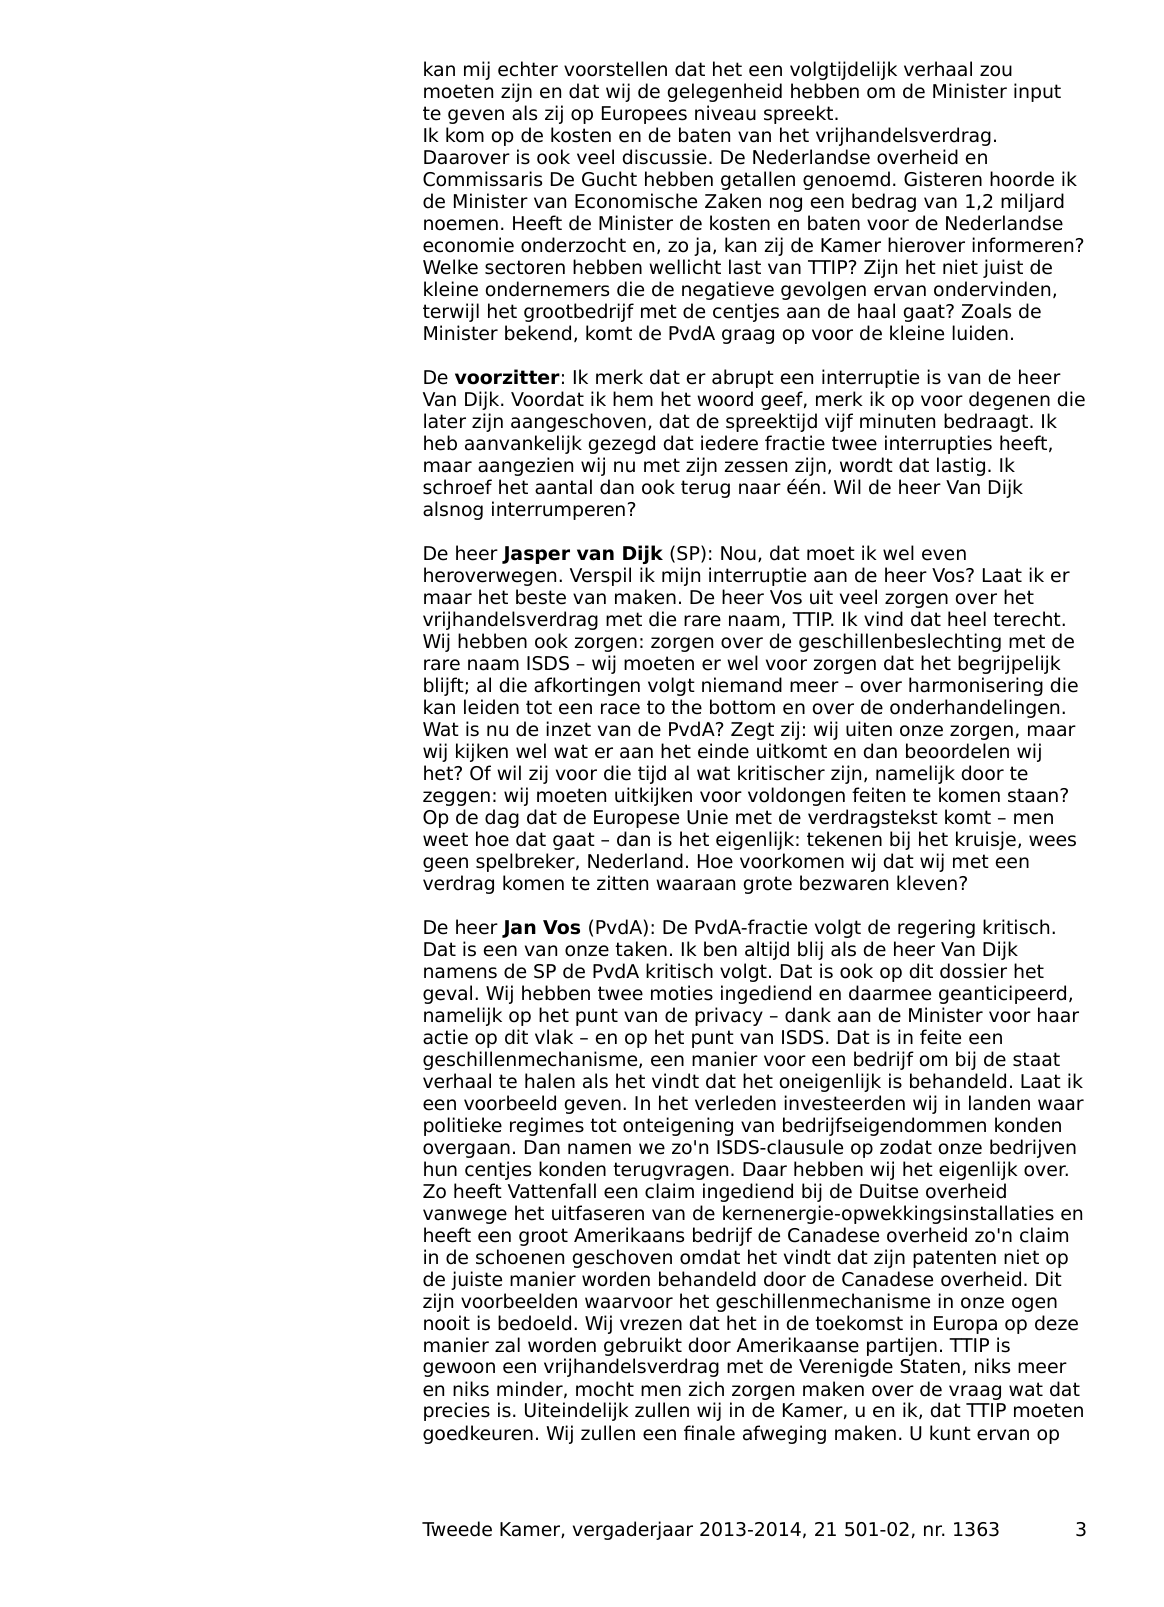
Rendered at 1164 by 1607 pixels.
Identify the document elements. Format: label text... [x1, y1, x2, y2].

text kan mij echter voorstellen dat het een volgtijdelijk verhaal zou moeten zijn en dat wij de gelegenheid hebben om de Minister input te geven als zij op Europees niveau spreekt. [422, 59, 1087, 125]
text Ik kom op de kosten en de baten van het vrijhandelsverdrag. Daarover is ook veel discussie. De Nederlandse overheid en Commissaris De Gucht hebben getallen genoemd. Gisteren hoorde ik de Minister van Economische Zaken nog een bedrag van 1,2 miljard noemen. Heeft de Minister de kosten en baten voor de Nederlandse economie onderzocht en, zo ja, kan zij de Kamer hierover informeren? Welke sectoren hebben wellicht last van TTIP? Zijn het niet juist de kleine ondernemers die de negatieve gevolgen ervan ondervinden, terwijl het grootbedrijf met de centjes aan de haal gaat? Zoals de Minister bekend, komt de PvdA graag op voor de kleine luiden. [422, 125, 1087, 345]
text De voorzitter: Ik merk dat er abrupt een interruptie is van de heer Van Dijk. Voordat ik hem het woord geef, merk ik op voor degenen die later zijn aangeschoven, dat de spreektijd vijf minuten bedraagt. Ik heb aanvankelijk gezegd dat iedere fractie twee interrupties heeft, maar aangezien wij nu met zijn zessen zijn, wordt dat lastig. Ik schroef het aantal dan ook terug naar één. Wil de heer Van Dijk alsnog interrumperen? [422, 367, 1087, 521]
text De heer Jasper van Dijk (SP): Nou, dat moet ik wel even heroverwegen. Verspil ik mijn interruptie aan de heer Vos? Laat ik er maar het beste van maken. De heer Vos uit veel zorgen over het vrijhandelsverdrag met die rare naam, TTIP. Ik vind dat heel terecht. Wij hebben ook zorgen: zorgen over de geschillenbeslechting met de rare naam ISDS – wij moeten er wel voor zorgen dat het begrijpelijk blijft; al die afkortingen volgt niemand meer – over harmonisering die kan leiden tot een race to the bottom en over de onderhandelingen. Wat is nu de inzet van de PvdA? Zegt zij: wij uiten onze zorgen, maar wij kijken wel wat er aan het einde uitkomt en dan beoordelen wij het? Of wil zij voor die tijd al wat kritischer zijn, namelijk door te zeggen: wij moeten uitkijken voor voldongen feiten te komen staan? Op de dag dat de Europese Unie met de verdragstekst komt – men weet hoe dat gaat – dan is het eigenlijk: tekenen bij het kruisje, wees geen spelbreker, Nederland. Hoe voorkomen wij dat wij met een verdrag komen te zitten waaraan grote bezwaren kleven? [422, 543, 1087, 895]
text De heer Jan Vos (PvdA): De PvdA-fractie volgt de regering kritisch. Dat is een van onze taken. Ik ben altijd blij als de heer Van Dijk namens de SP de PvdA kritisch volgt. Dat is ook op dit dossier het geval. Wij hebben twee moties ingediend en daarmee geanticipeerd, namelijk op het punt van de privacy – dank aan de Minister voor haar actie op dit vlak – en op het punt van ISDS. Dat is in feite een geschillenmechanisme, een manier voor een bedrijf om bij de staat verhaal te halen als het vindt dat het oneigenlijk is behandeld. Laat ik een voorbeeld geven. In het verleden investeerden wij in landen waar politieke regimes tot onteigening van bedrijfseigendommen konden overgaan. Dan namen we zo'n ISDS-clausule op zodat onze bedrijven hun centjes konden terugvragen. Daar hebben wij het eigenlijk over. Zo heeft Vattenfall een claim ingediend bij de Duitse overheid vanwege het uitfaseren van de kernenergie-opwekkingsinstallaties en heeft een groot Amerikaans bedrijf de Canadese overheid zo'n claim in de schoenen geschoven omdat het vindt dat zijn patenten niet op de juiste manier worden behandeld door de Canadese overheid. Dit zijn voorbeelden waarvoor het geschillenmechanisme in onze ogen nooit is bedoeld. Wij vrezen dat het in de toekomst in Europa op deze manier zal worden gebruikt door Amerikaanse partijen. TTIP is gewoon een vrijhandelsverdrag met de Verenigde Staten, niks meer en niks minder, mocht men zich zorgen maken over de vraag wat dat precies is. Uiteindelijk zullen wij in de Kamer, u en ik, dat TTIP moeten goedkeuren. Wij zullen een finale afweging maken. U kunt ervan op [422, 917, 1087, 1444]
